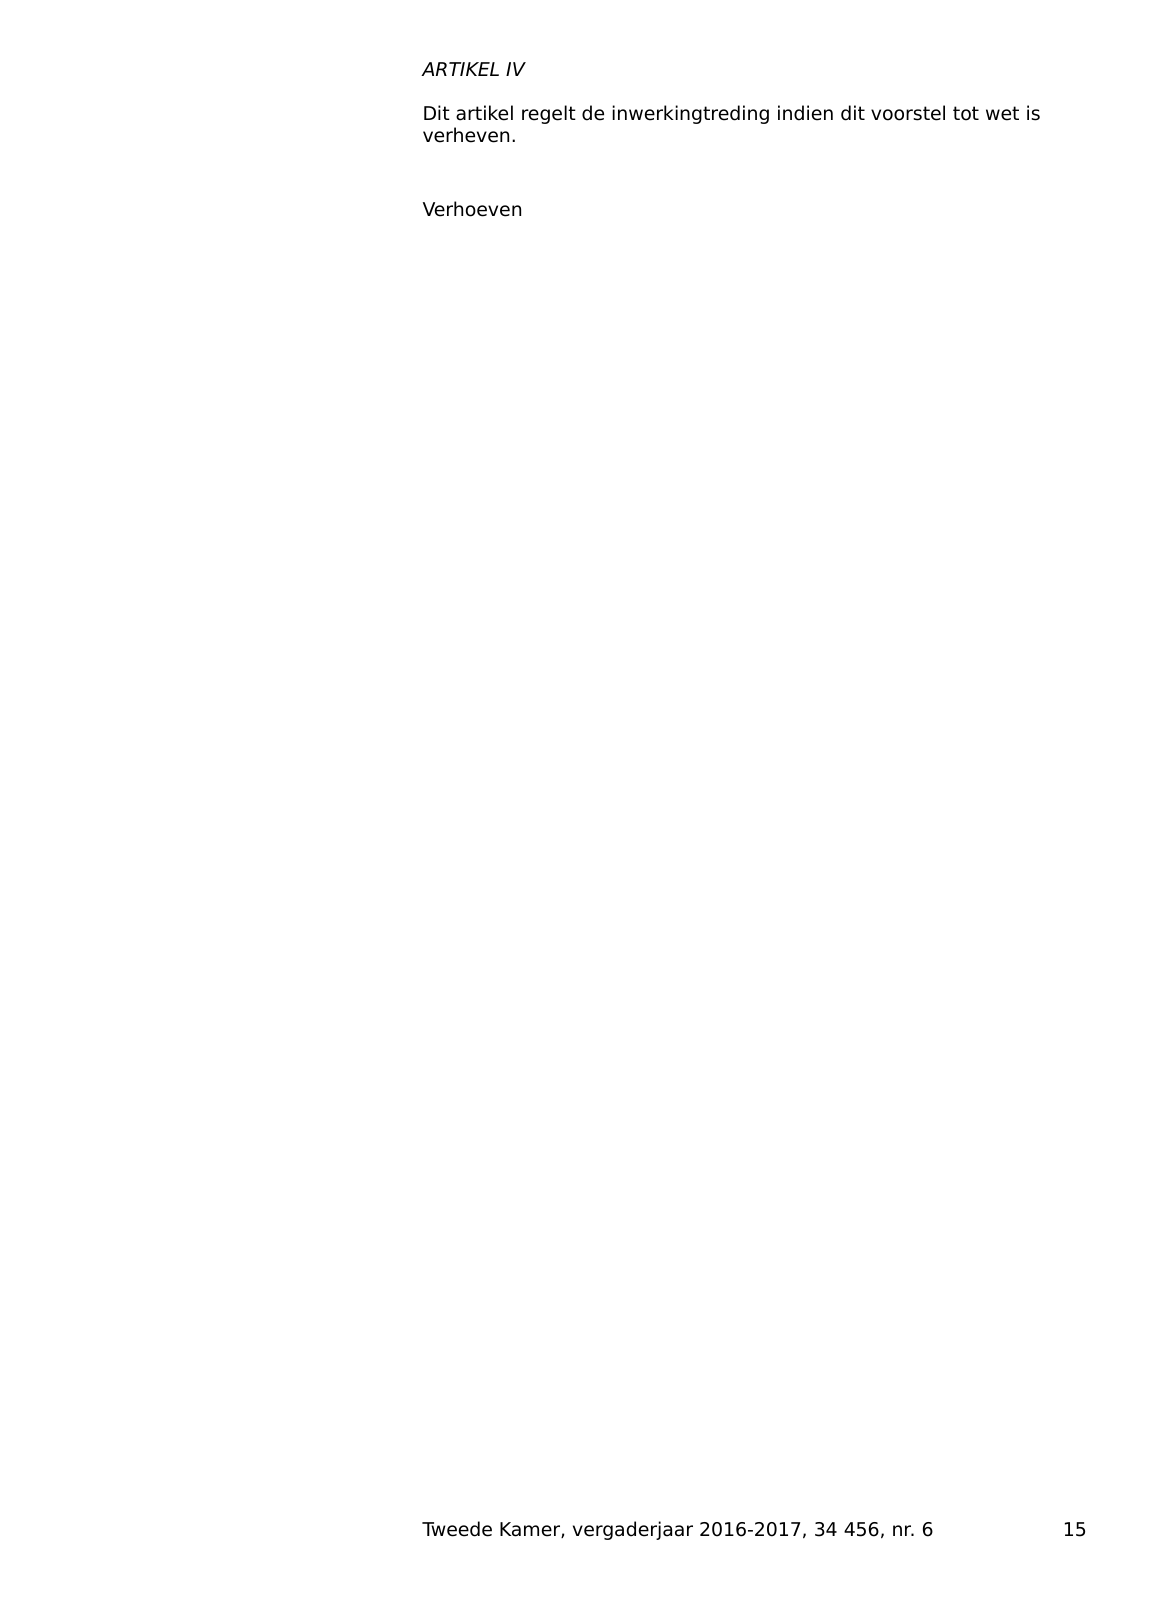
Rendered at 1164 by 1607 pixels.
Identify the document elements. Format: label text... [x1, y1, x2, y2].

subtitle ARTIKEL IV [422, 59, 1087, 81]
text Dit artikel regelt de inwerkingtreding indien dit voorstel tot wet is verheven. [422, 103, 1087, 147]
text Verhoeven [422, 177, 1087, 221]
